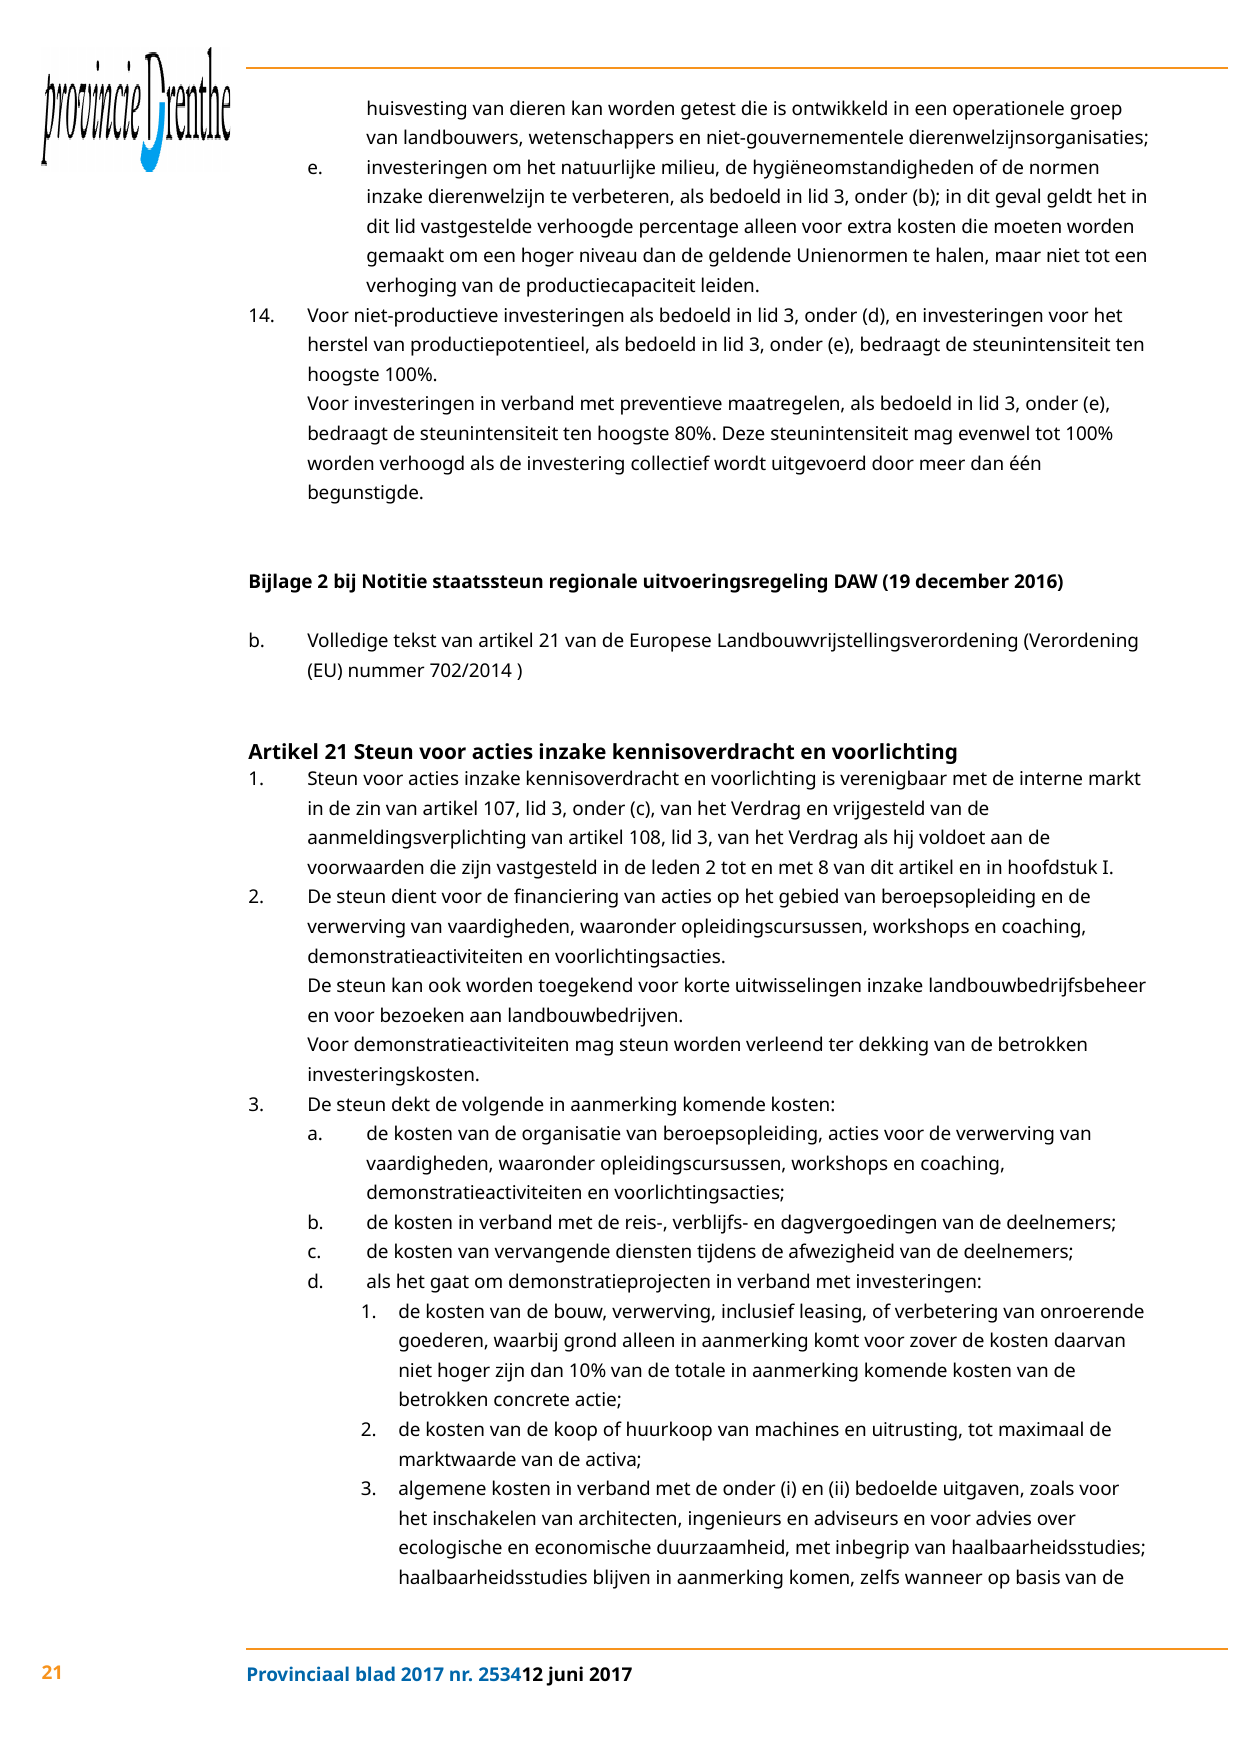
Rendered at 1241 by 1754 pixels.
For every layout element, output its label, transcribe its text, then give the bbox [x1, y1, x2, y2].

picture [41, 47, 231, 172]
list Volledige tekst van artikel 21 van de Europese Landbouwvrijstellingsverordening (Verordening (EU) nummer 702/2014 ) [248, 627, 1152, 683]
list als het gaat om demonstratieprojecten in verband met investeringen: [307, 1268, 1152, 1294]
list Voor demonstratieactiviteiten mag steun worden verleend ter dekking van de betrokken investeringskosten. [248, 1032, 1152, 1087]
list algemene kosten in verband met de onder (i) en (ii) bedoelde uitgaven, zoals voor het inschakelen van architecten, ingenieurs en adviseurs en voor advies over ecologische en economische duurzaamheid, met inbegrip van haalbaarheidsstudies; haalbaarheidsstudies blijven in aanmerking komen, zelfs wanneer op basis van de [361, 1475, 1152, 1590]
list de kosten van de bouw, verwerving, inclusief leasing, of verbetering van onroerende goederen, waarbij grond alleen in aanmerking komt voor zover de kosten daarvan niet hoger zijn dan 10% van de totale in aanmerking komende kosten van de betrokken concrete actie; [361, 1298, 1152, 1412]
list de kosten van de organisatie van beroepsopleiding, acties voor de verwerving van vaardigheden, waaronder opleidingscursussen, workshops en coaching, demonstratieactiviteiten en voorlichtingsacties; [307, 1120, 1152, 1205]
list De steun dient voor de financiering van acties op het gebied van beroepsopleiding en de verwerving van vaardigheden, waaronder opleidingscursussen, workshops en coaching, demonstratieactiviteiten en voorlichtingsacties. [248, 884, 1152, 968]
list de kosten van de koop of huurkoop van machines en uitrusting, tot maximaal de marktwaarde van de activa; [361, 1416, 1152, 1471]
list Voor investeringen in verband met preventieve maatregelen, als bedoeld in lid 3, onder (e), bedraagt de steunintensiteit ten hoogste 80%. Deze steunintensiteit mag evenwel tot 100% worden verhoogd als de investering collectief wordt uitgevoerd door meer dan één begunstigde. [248, 391, 1152, 505]
text Bijlage 2 bij Notitie staatssteun regionale uitvoeringsregeling DAW (19 december 2016) [248, 568, 1152, 594]
list De steun kan ook worden toegekend voor korte uitwisselingen inzake landbouwbedrijfsbeheer en voor bezoeken aan landbouwbedrijven. [248, 972, 1152, 1028]
list Voor niet-productieve investeringen als bedoeld in lid 3, onder (d), en investeringen voor het herstel van productiepotentieel, als bedoeld in lid 3, onder (e), bedraagt de steunintensiteit ten hoogste 100%. [248, 302, 1152, 387]
list de kosten in verband met de reis-, verblijfs- en dagvergoedingen van de deelnemers; [307, 1209, 1152, 1235]
list De steun dekt de volgende in aanmerking komende kosten: [248, 1091, 1152, 1116]
text Artikel 21 Steun voor acties inzake kennisoverdracht en voorlichting [248, 737, 1152, 765]
list huisvesting van dieren kan worden getest die is ontwikkeld in een operationele groep van landbouwers, wetenschappers en niet-gouvernementele dierenwelzijnsorganisaties; [307, 95, 1152, 150]
list investeringen om het natuurlijke milieu, de hygiëneomstandigheden of de normen inzake dierenwelzijn te verbeteren, als bedoeld in lid 3, onder (b); in dit geval geldt het in dit lid vastgestelde verhoogde percentage alleen voor extra kosten die moeten worden gemaakt om een hoger niveau dan de geldende Unienormen te halen, maar niet tot een verhoging van de productiecapaciteit leiden. [307, 154, 1152, 298]
list Steun voor acties inzake kennisoverdracht en voorlichting is verenigbaar met de interne markt in de zin van artikel 107, lid 3, onder (c), van het Verdrag en vrijgesteld van de aanmeldingsverplichting van artikel 108, lid 3, van het Verdrag als hij voldoet aan de voorwaarden die zijn vastgesteld in de leden 2 tot en met 8 van dit artikel en in hoofdstuk I. [248, 765, 1152, 880]
list de kosten van vervangende diensten tijdens de afwezigheid van de deelnemers; [307, 1239, 1152, 1264]
